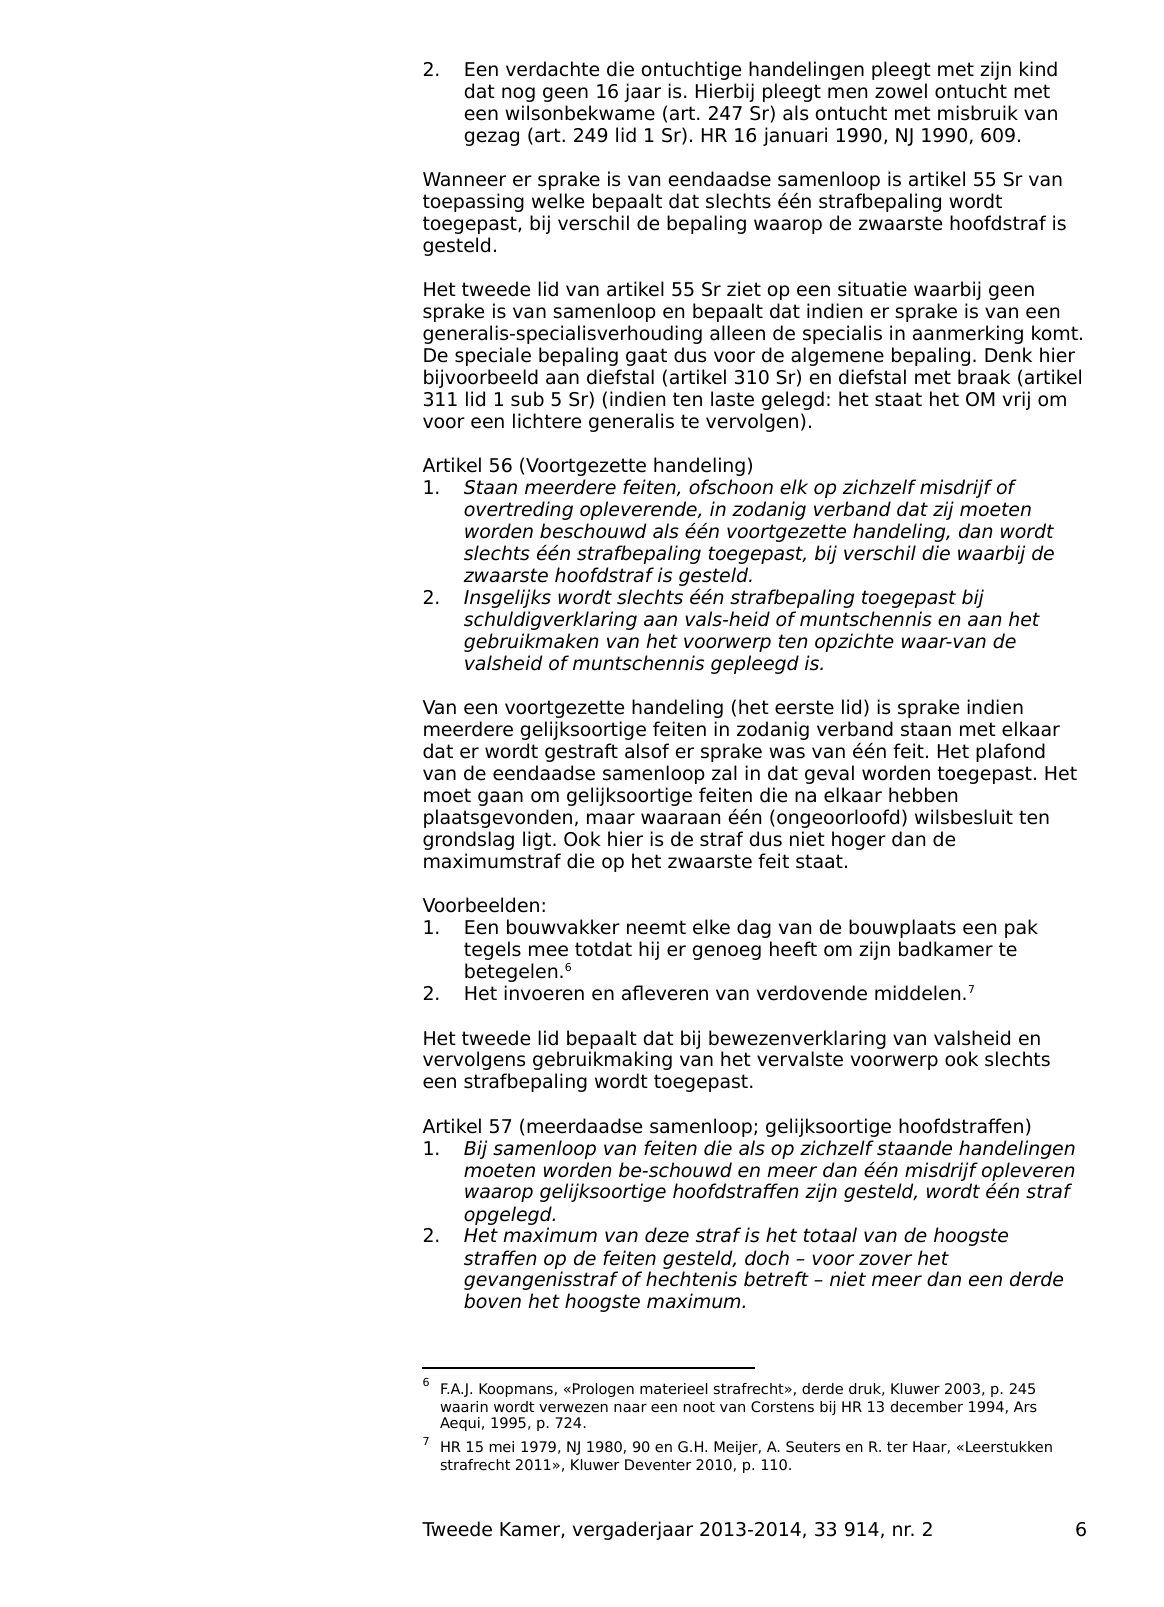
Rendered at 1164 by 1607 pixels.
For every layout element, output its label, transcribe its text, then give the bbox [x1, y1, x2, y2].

text 2. Insgelijks wordt slechts één strafbepaling toegepast bij schuldigverklaring aan vals-heid of muntschennis en aan het gebruikmaken van het voorwerp ten opzichte waar-van de valsheid of muntschennis gepleegd is. [422, 587, 1087, 675]
text 2. Een verdachte die ontuchtige handelingen pleegt met zijn kind dat nog geen 16 jaar is. Hierbij pleegt men zowel ontucht met een wilsonbekwame (art. 247 Sr) als ontucht met misbruik van gezag (art. 249 lid 1 Sr). HR 16 januari 1990, NJ 1990, 609. [422, 59, 1087, 147]
text Het tweede lid bepaalt dat bij bewezenverklaring van valsheid en vervolgens gebruikmaking van het vervalste voorwerp ook slechts een strafbepaling wordt toegepast. [422, 1027, 1087, 1093]
text 2. Het maximum van deze straf is het totaal van de hoogste straffen op de feiten gesteld, doch – voor zover het gevangenisstraf of hechtenis betreft – niet meer dan een derde boven het hoogste maximum. [422, 1225, 1087, 1313]
subtitle Artikel 56 (Voortgezette handeling) [422, 455, 1087, 477]
text 2. Het invoeren en afleveren van verdovende middelen. [422, 983, 1087, 1005]
text Van een voortgezette handeling (het eerste lid) is sprake indien meerdere gelijksoortige feiten in zodanig verband staan met elkaar dat er wordt gestraft alsof er sprake was van één feit. Het plafond van de eendaadse samenloop zal in dat geval worden toegepast. Het moet gaan om gelijksoortige feiten die na elkaar hebben plaatsgevonden, maar waaraan één (ongeoorloofd) wilsbesluit ten grondslag ligt. Ook hier is de straf dus niet hoger dan de maximumstraf die op het zwaarste feit staat. [422, 697, 1087, 873]
text Wanneer er sprake is van eendaadse samenloop is artikel 55 Sr van toepassing welke bepaalt dat slechts één strafbepaling wordt toegepast, bij verschil de bepaling waarop de zwaarste hoofdstraf is gesteld. [422, 169, 1087, 257]
text F.A.J. Koopmans, «Prologen materieel strafrecht», derde druk, Kluwer 2003, p. 245 waarin wordt verwezen naar een noot van Corstens bij HR 13 december 1994, Ars Aequi, 1995, p. 724. [422, 1377, 1087, 1432]
subtitle Artikel 57 (meerdaadse samenloop; gelijksoortige hoofdstraffen) [422, 1116, 1087, 1137]
text 1. Staan meerdere feiten, ofschoon elk op zichzelf misdrijf of overtreding opleverende, in zodanig verband dat zij moeten worden beschouwd als één voortgezette handeling, dan wordt slechts één strafbepaling toegepast, bij verschil die waarbij de zwaarste hoofdstraf is gesteld. [422, 477, 1087, 587]
text Het tweede lid van artikel 55 Sr ziet op een situatie waarbij geen sprake is van samenloop en bepaalt dat indien er sprake is van een generalis-specialisverhouding alleen de specialis in aanmerking komt. De speciale bepaling gaat dus voor de algemene bepaling. Denk hier bijvoorbeeld aan diefstal (artikel 310 Sr) en diefstal met braak (artikel 311 lid 1 sub 5 Sr) (indien ten laste gelegd: het staat het OM vrij om voor een lichtere generalis te vervolgen). [422, 279, 1087, 433]
text 1. Een bouwvakker neemt elke dag van de bouwplaats een pak tegels mee totdat hij er genoeg heeft om zijn badkamer te betegelen. [422, 917, 1087, 983]
text 1. Bij samenloop van feiten die als op zichzelf staande handelingen moeten worden be-schouwd en meer dan één misdrijf opleveren waarop gelijksoortige hoofdstraffen zijn gesteld, wordt één straf opgelegd. [422, 1137, 1087, 1225]
text Voorbeelden: [422, 895, 1087, 917]
text HR 15 mei 1979, NJ 1980, 90 en G.H. Meijer, A. Seuters en R. ter Haar, «Leerstukken strafrecht 2011», Kluwer Deventer 2010, p. 110. [422, 1435, 1087, 1474]
